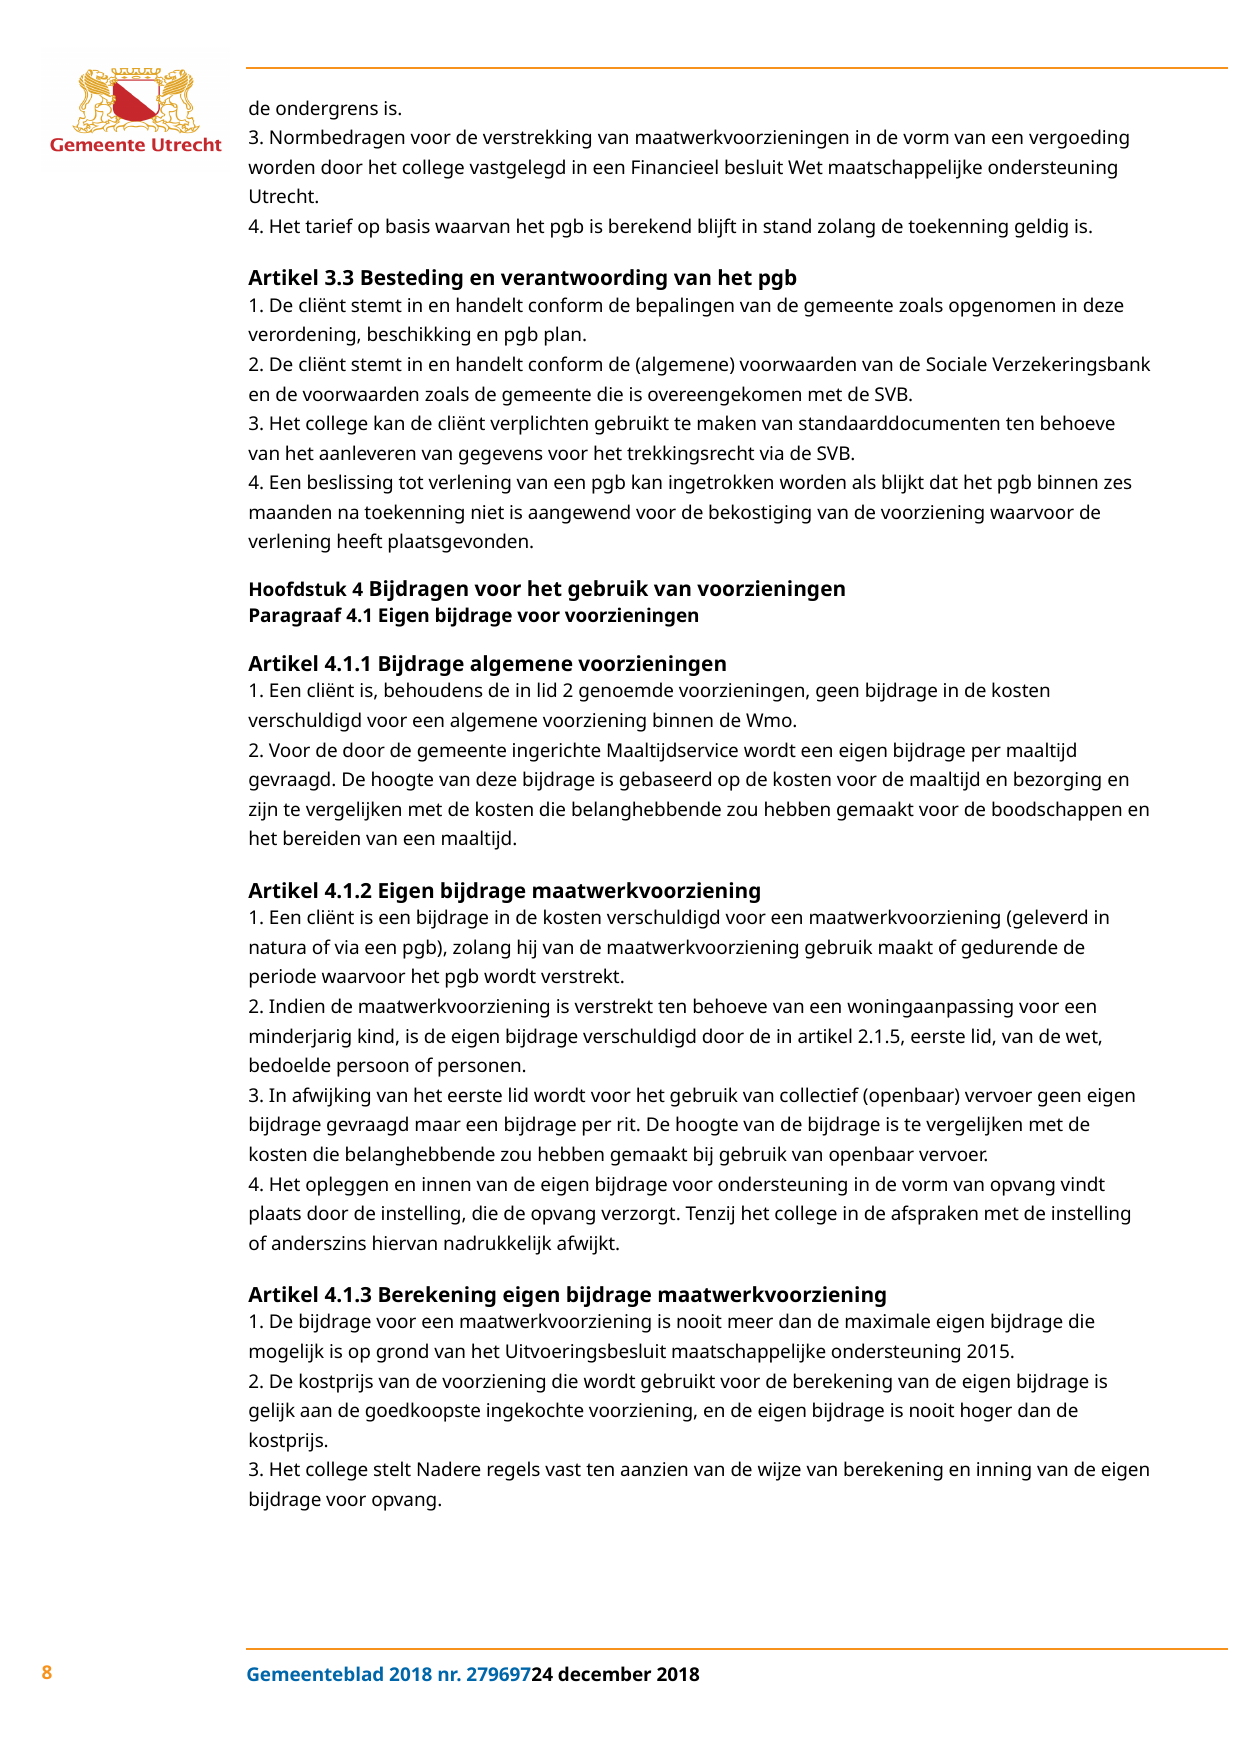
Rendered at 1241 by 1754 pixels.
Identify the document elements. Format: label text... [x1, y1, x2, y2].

text 2. De kostprijs van de voorziening die wordt gebruikt voor de berekening van de eigen bijdrage is gelijk aan de goedkoopste ingekochte voorziening, en de eigen bijdrage is nooit hoger dan de kostprijs. [248, 1368, 1152, 1453]
text 3. Het college stelt Nadere regels vast ten aanzien van de wijze van berekening en inning van de eigen bijdrage voor opvang. [248, 1457, 1152, 1512]
text Artikel 4.1.2 Eigen bijdrage maatwerkvoorziening [248, 876, 1152, 904]
text 3. Het college kan de cliënt verplichten gebruikt te maken van standaarddocumenten ten behoeve van het aanleveren van gegevens voor het trekkingsrecht via de SVB. [248, 410, 1152, 466]
text 2. Indien de maatwerkvoorziening is verstrekt ten behoeve van een woningaanpassing voor een minderjarig kind, is de eigen bijdrage verschuldigd door de in artikel 2.1.5, eerste lid, van de wet, bedoelde persoon of personen. [248, 993, 1152, 1078]
text 1. De cliënt stemt in en handelt conform de bepalingen van de gemeente zoals opgenomen in deze verordening, beschikking en pgb plan. [248, 292, 1152, 347]
text 1. De bijdrage voor een maatwerkvoorziening is nooit meer dan de maximale eigen bijdrage die mogelijk is op grond van het Uitvoeringsbesluit maatschappelijke ondersteuning 2015. [248, 1309, 1152, 1364]
text Hoofdstuk 4 Bijdragen voor het gebruik van voorzieningen [248, 574, 1152, 603]
text Artikel 4.1.1 Bijdrage algemene voorzieningen [248, 649, 1152, 678]
text Paragraaf 4.1 Eigen bijdrage voor voorzieningen [248, 603, 1152, 628]
text de ondergrens is. [248, 95, 1152, 121]
text 4. Het opleggen en innen van de eigen bijdrage voor ondersteuning in de vorm van opvang vindt plaats door de instelling, die de opvang verzorgt. Tenzij het college in de afspraken met de instelling of anderszins hiervan nadrukkelijk afwijkt. [248, 1171, 1152, 1256]
text 1. Een cliënt is, behoudens de in lid 2 genoemde voorzieningen, geen bijdrage in de kosten verschuldigd voor een algemene voorziening binnen de Wmo. [248, 678, 1152, 733]
text 3. Normbedragen voor de verstrekking van maatwerkvoorzieningen in de vorm van een vergoeding worden door het college vastgelegd in een Financieel besluit Wet maatschappelijke ondersteuning Utrecht. [248, 124, 1152, 209]
picture [41, 47, 231, 172]
text 4. Het tarief op basis waarvan het pgb is berekend blijft in stand zolang de toekenning geldig is. [248, 213, 1152, 239]
text 2. Voor de door de gemeente ingerichte Maaltijdservice wordt een eigen bijdrage per maaltijd gevraagd. De hoogte van deze bijdrage is gebaseerd op de kosten voor de maaltijd en bezorging en zijn te vergelijken met de kosten die belanghebbende zou hebben gemaakt voor de boodschappen en het bereiden van een maaltijd. [248, 737, 1152, 851]
text 1. Een cliënt is een bijdrage in de kosten verschuldigd voor een maatwerkvoorziening (geleverd in natura of via een pgb), zolang hij van de maatwerkvoorziening gebruik maakt of gedurende de periode waarvoor het pgb wordt verstrekt. [248, 904, 1152, 989]
text 2. De cliënt stemt in en handelt conform de (algemene) voorwaarden van de Sociale Verzekeringsbank en de voorwaarden zoals de gemeente die is overeengekomen met de SVB. [248, 351, 1152, 406]
text Artikel 4.1.3 Berekening eigen bijdrage maatwerkvoorziening [248, 1280, 1152, 1309]
text 3. In afwijking van het eerste lid wordt voor het gebruik van collectief (openbaar) vervoer geen eigen bijdrage gevraagd maar een bijdrage per rit. De hoogte van de bijdrage is te vergelijken met de kosten die belanghebbende zou hebben gemaakt bij gebruik van openbaar vervoer. [248, 1082, 1152, 1167]
text Artikel 3.3 Besteding en verantwoording van het pgb [248, 263, 1152, 292]
text 4. Een beslissing tot verlening van een pgb kan ingetrokken worden als blijkt dat het pgb binnen zes maanden na toekenning niet is aangewend voor de bekostiging van de voorziening waarvoor de verlening heeft plaatsgevonden. [248, 469, 1152, 554]
